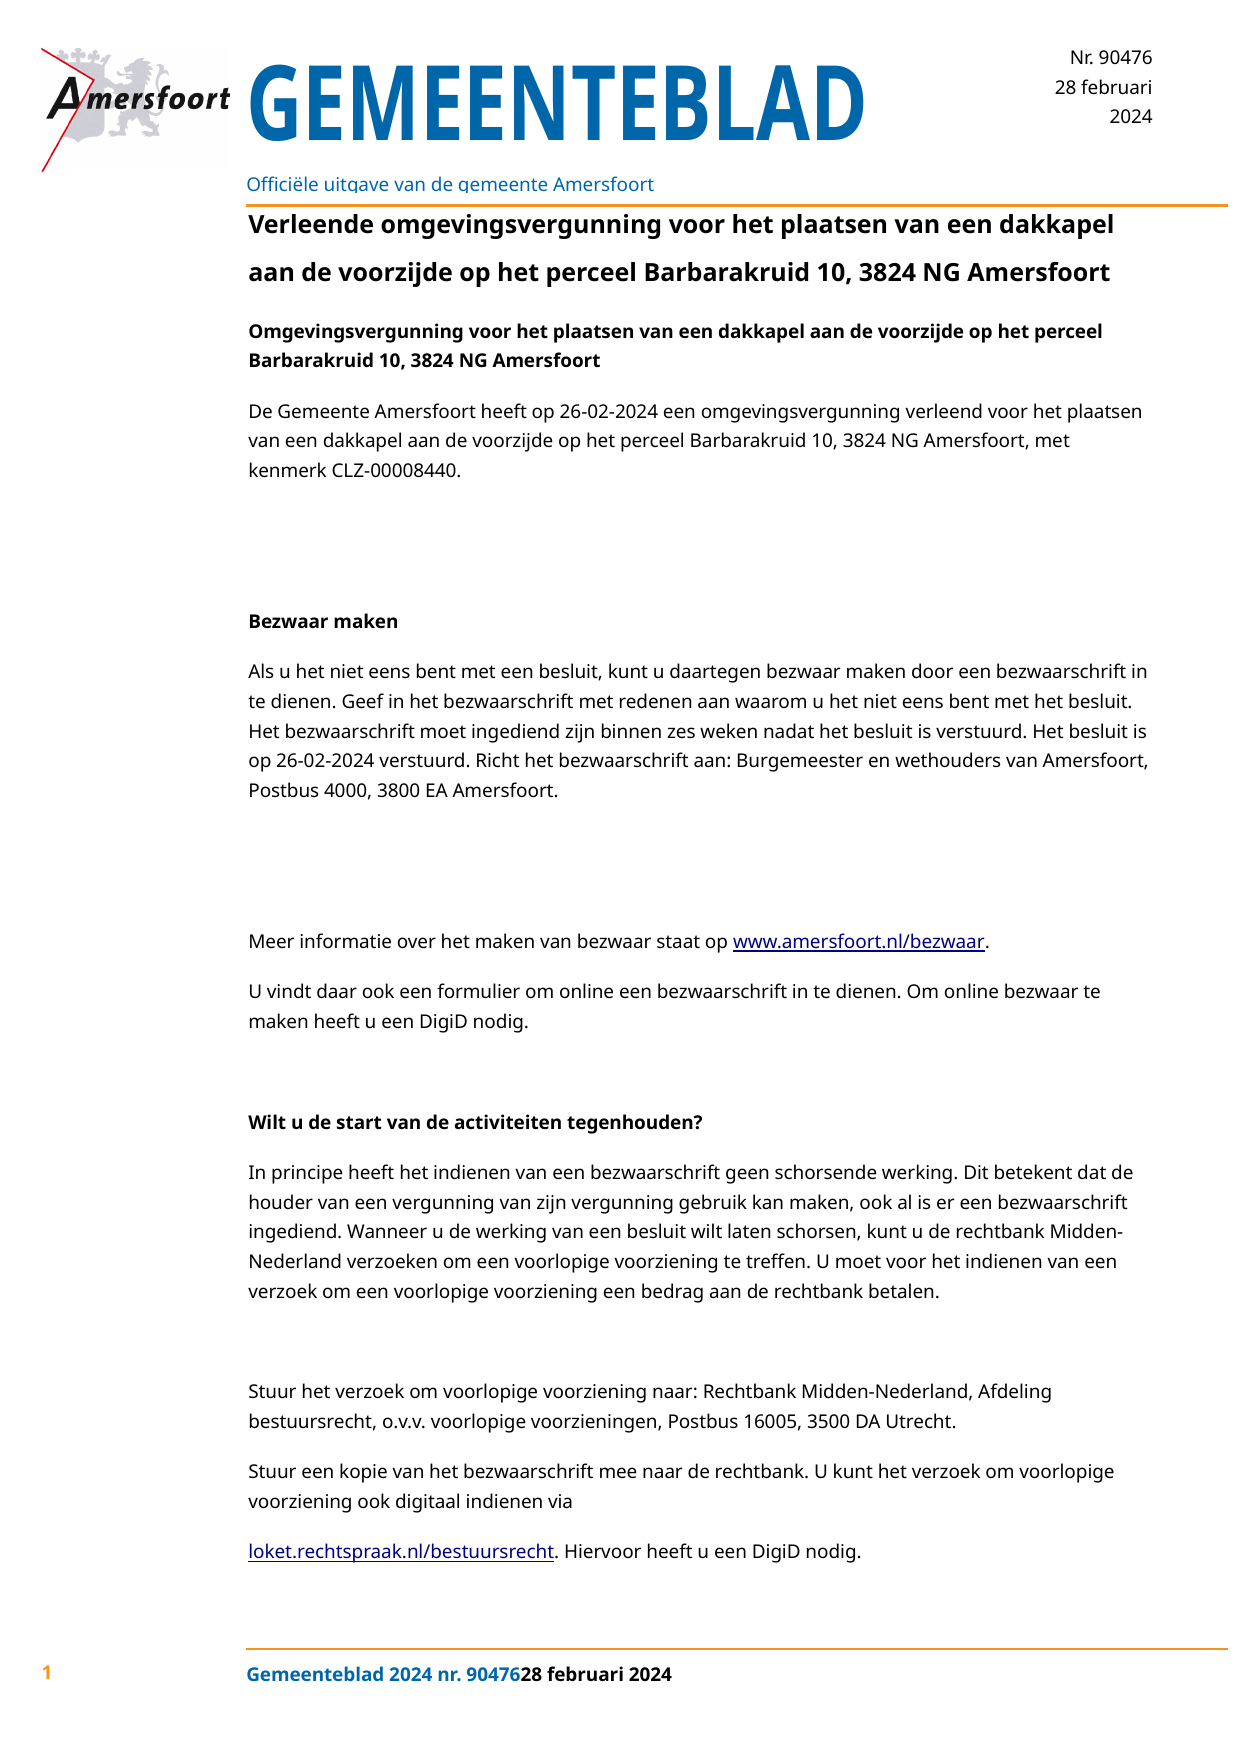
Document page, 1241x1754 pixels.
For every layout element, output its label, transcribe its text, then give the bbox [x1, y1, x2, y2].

text loket.rechtspraak.nl/bestuursrecht. Hiervoor heeft u een DigiD nodig. [248, 1539, 1152, 1564]
text Bezwaar maken [248, 608, 1152, 634]
text U vindt daar ook een formulier om online een bezwaarschrift in te dienen. Om online bezwaar te maken heeft u een DigiD nodig. [248, 979, 1152, 1034]
text Stuur het verzoek om voorlopige voorziening naar: Rechtbank Midden-Nederland, Afdeling bestuursrecht, o.v.v. voorlopige voorzieningen, Postbus 16005, 3500 DA Utrecht. [248, 1379, 1152, 1434]
text Omgevingsvergunning voor het plaatsen van een dakkapel aan de voorzijde op het perceel Barbarakruid 10, 3824 NG Amersfoort [248, 318, 1152, 373]
text In principe heeft het indienen van een bezwaarschrift geen schorsende werking. Dit betekent dat de houder van een vergunning van zijn vergunning gebruik kan maken, ook al is er een bezwaarschrift ingediend. Wanneer u de werking van een besluit wilt laten schorsen, kunt u de rechtbank Midden-Nederland verzoeken om een voorlopige voorziening te treffen. U moet voor het indienen van een verzoek om een voorlopige voorziening een bedrag aan de rechtbank betalen. [248, 1159, 1152, 1304]
text Als u het niet eens bent met een besluit, kunt u daartegen bezwaar maken door een bezwaarschrift in te dienen. Geef in het bezwaarschrift met redenen aan waarom u het niet eens bent met het besluit. Het bezwaarschrift moet ingediend zijn binnen zes weken nadat het besluit is verstuurd. Het besluit is op 26-02-2024 verstuurd. Richt het bezwaarschrift aan: Burgemeester en wethouders van Amersfoort, Postbus 4000, 3800 EA Amersfoort. [248, 659, 1152, 803]
text Wilt u de start van de activiteiten tegenhouden? [248, 1109, 1152, 1135]
text Meer informatie over het maken van bezwaar staat op www.amersfoort.nl/bezwaar. [248, 928, 1152, 954]
picture [41, 47, 231, 172]
text De Gemeente Amersfoort heeft op 26-02-2024 een omgevingsvergunning verleend voor het plaatsen van een dakkapel aan de voorzijde op het perceel Barbarakruid 10, 3824 NG Amersfoort, met kenmerk CLZ-00008440. [248, 398, 1152, 483]
text Stuur een kopie van het bezwaarschrift mee naar de rechtbank. U kunt het verzoek om voorlopige voorziening ook digitaal indienen via [248, 1459, 1152, 1514]
text Verleende omgevingsvergunning voor het plaatsen van een dakkapel aan de voorzijde op het perceel Barbarakruid 10, 3824 NG Amersfoort [248, 207, 1152, 288]
